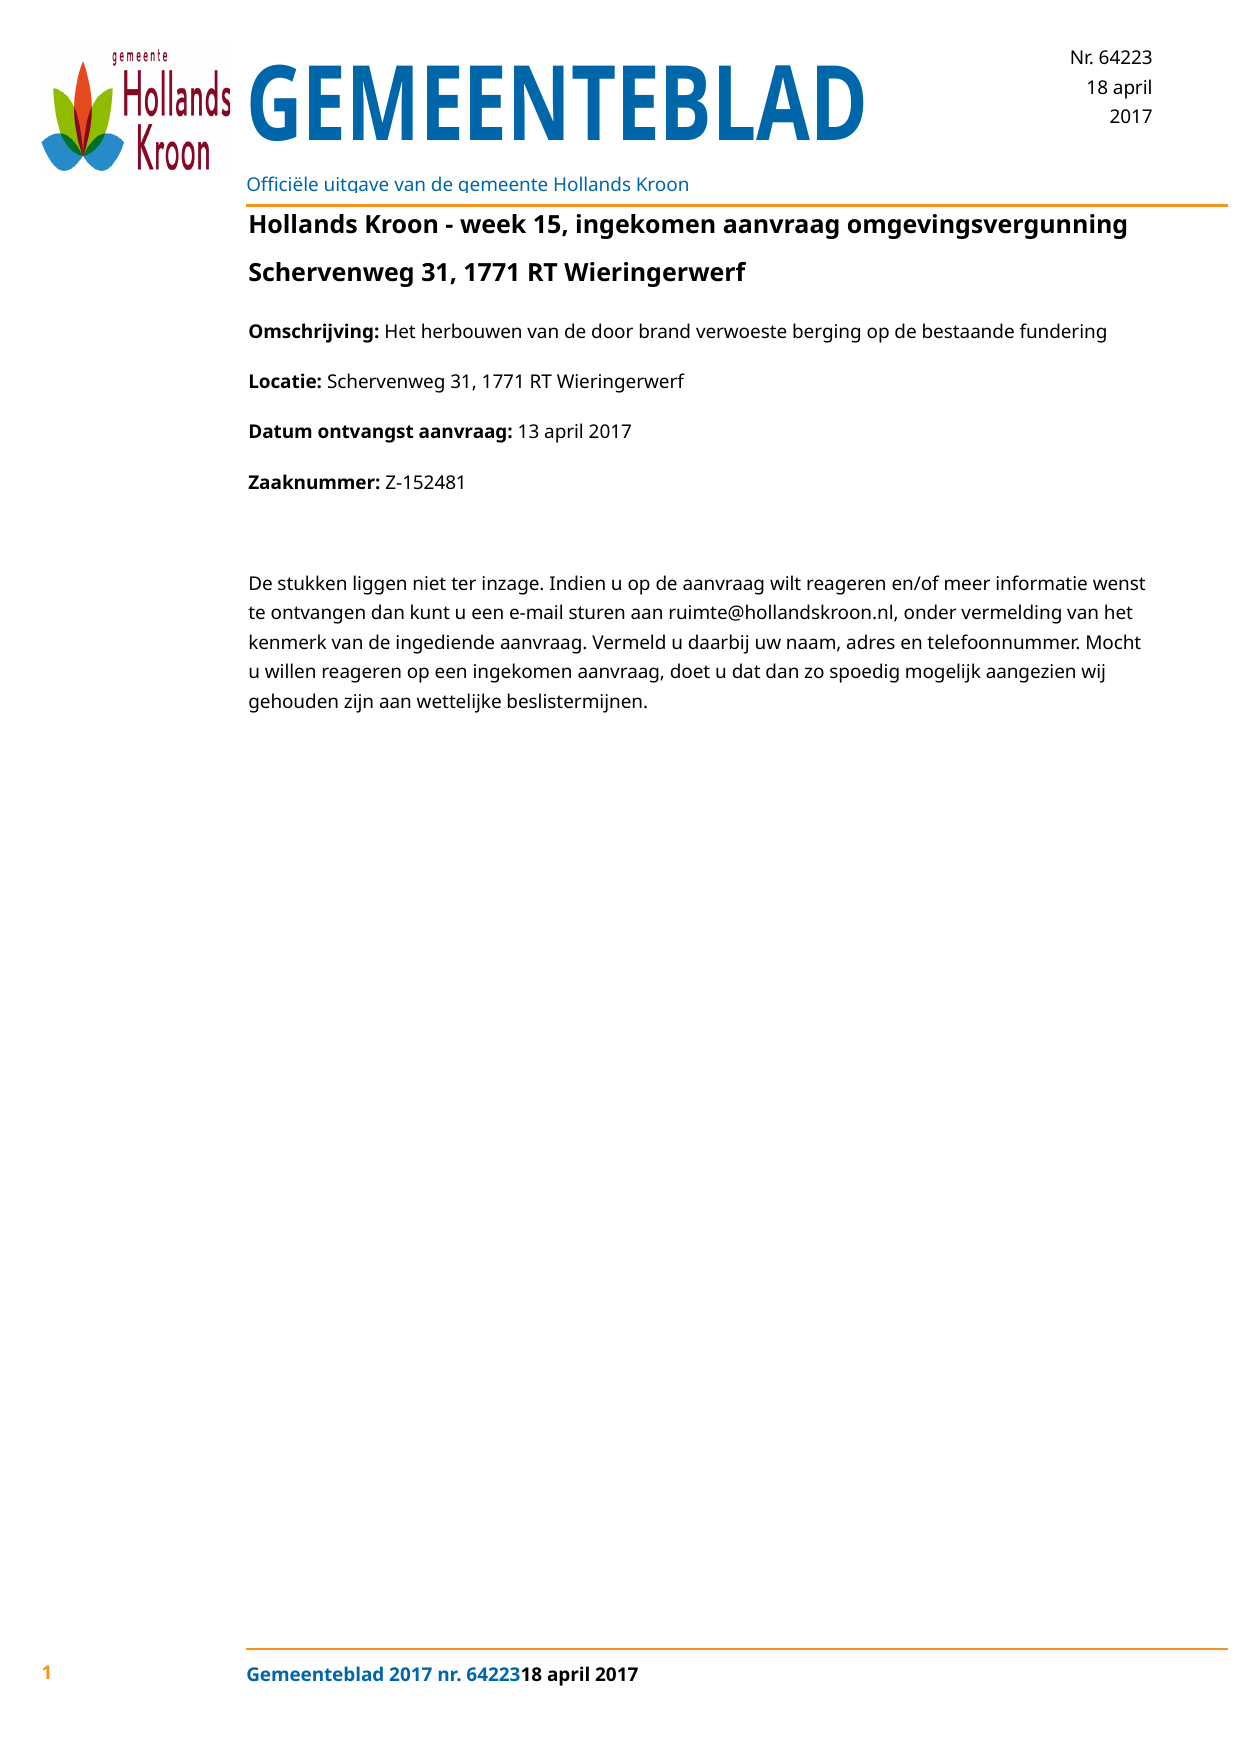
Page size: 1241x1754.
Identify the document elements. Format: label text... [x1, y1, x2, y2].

text Locatie: Schervenweg 31, 1771 RT Wieringerwerf [248, 368, 1152, 394]
text Omschrijving: Het herbouwen van de door brand verwoeste berging op de bestaande fundering [248, 318, 1152, 344]
picture [41, 47, 231, 172]
text Hollands Kroon - week 15, ingekomen aanvraag omgevingsvergunning Schervenweg 31, 1771 RT Wieringerwerf [248, 207, 1152, 288]
text De stukken liggen niet ter inzage. Indien u op de aanvraag wilt reageren en/of meer informatie wenst te ontvangen dan kunt u een e-mail sturen aan ruimte@hollandskroon.nl, onder vermelding van het kenmerk van de ingediende aanvraag. Vermeld u daarbij uw naam, adres en telefoonnummer. Mocht u willen reageren op een ingekomen aanvraag, doet u dat dan zo spoedig mogelijk aangezien wij gehouden zijn aan wettelijke beslistermijnen. [248, 570, 1152, 714]
text Zaaknummer: Z-152481 [248, 469, 1152, 495]
text Datum ontvangst aanvraag: 13 april 2017 [248, 419, 1152, 444]
